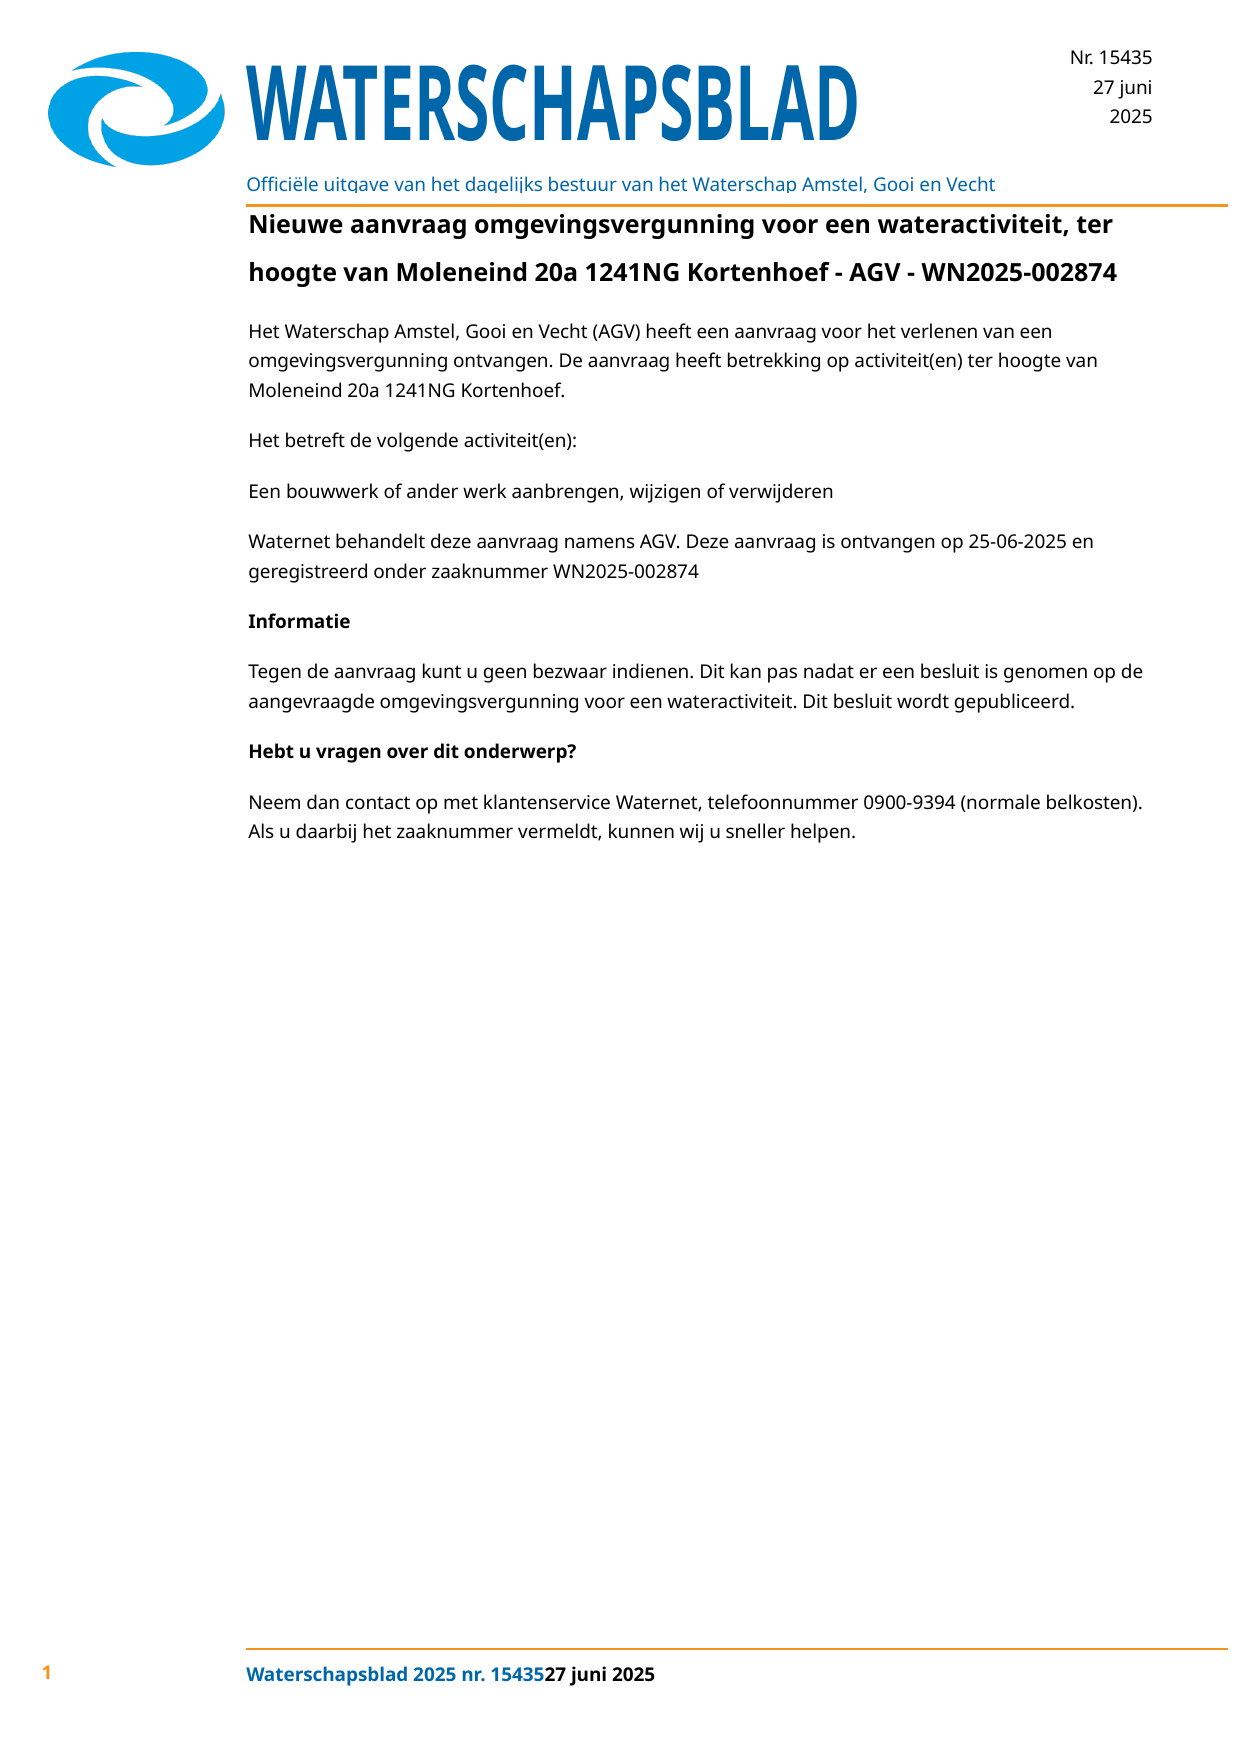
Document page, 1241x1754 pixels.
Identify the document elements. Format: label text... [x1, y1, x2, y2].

text Het Waterschap Amstel, Gooi en Vecht (AGV) heeft een aanvraag voor het verlenen van een omgevingsvergunning ontvangen. De aanvraag heeft betrekking op activiteit(en) ter hoogte van Moleneind 20a 1241NG Kortenhoef. [248, 318, 1152, 403]
text Neem dan contact op met klantenservice Waternet, telefoonnummer 0900-9394 (normale belkosten). Als u daarbij het zaaknummer vermeldt, kunnen wij u sneller helpen. [248, 789, 1152, 844]
text Het betreft de volgende activiteit(en): [248, 427, 1152, 453]
text Een bouwwerk of ander werk aanbrengen, wijzigen of verwijderen [248, 478, 1152, 504]
text Nieuwe aanvraag omgevingsvergunning voor een wateractiviteit, ter hoogte van Moleneind 20a 1241NG Kortenhoef - AGV - WN2025-002874 [248, 207, 1152, 288]
text Waternet behandelt deze aanvraag namens AGV. Deze aanvraag is ontvangen op 25-06-2025 en geregistreerd onder zaaknummer WN2025-002874 [248, 528, 1152, 584]
text Hebt u vragen over dit onderwerp? [248, 739, 1152, 764]
picture [41, 47, 231, 172]
text Informatie [248, 608, 1152, 634]
text Tegen de aanvraag kunt u geen bezwaar indienen. Dit kan pas nadat er een besluit is genomen op de aangevraagde omgevingsvergunning voor een wateractiviteit. Dit besluit wordt gepubliceerd. [248, 659, 1152, 714]
